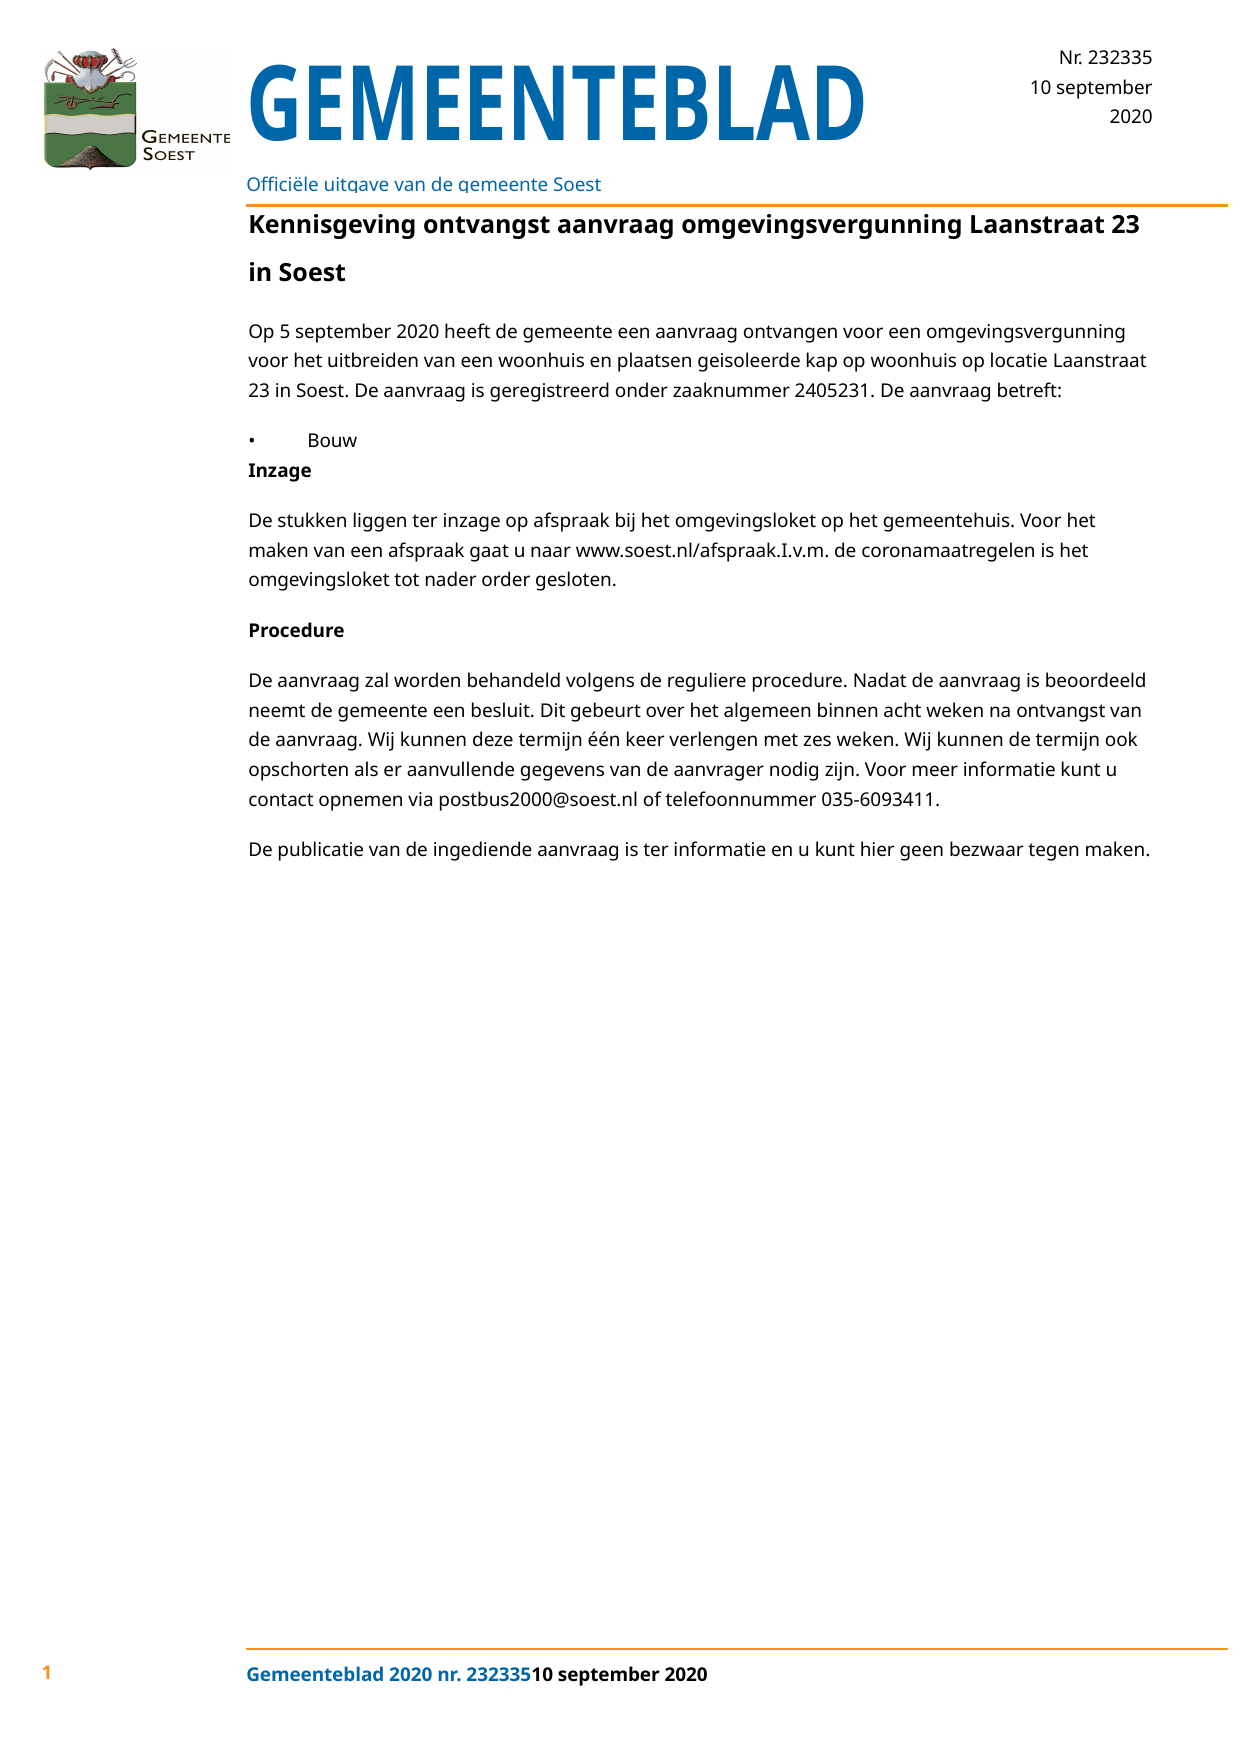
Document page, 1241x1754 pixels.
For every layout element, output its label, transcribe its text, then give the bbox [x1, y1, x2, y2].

text De publicatie van de ingediende aanvraag is ter informatie en u kunt hier geen bezwaar tegen maken. [248, 836, 1152, 862]
list Bouw [248, 427, 1152, 453]
text Inzage [248, 457, 1152, 483]
text De stukken liggen ter inzage op afspraak bij het omgevingsloket op het gemeentehuis. Voor het maken van een afspraak gaat u naar www.soest.nl/afspraak.I.v.m. de coronamaatregelen is het omgevingsloket tot nader order gesloten. [248, 507, 1152, 592]
text De aanvraag zal worden behandeld volgens de reguliere procedure. Nadat de aanvraag is beoordeeld neemt de gemeente een besluit. Dit gebeurt over het algemeen binnen acht weken na ontvangst van de aanvraag. Wij kunnen deze termijn één keer verlengen met zes weken. Wij kunnen de termijn ook opschorten als er aanvullende gegevens van de aanvrager nodig zijn. Voor meer informatie kunt u contact opnemen via postbus2000@soest.nl of telefoonnummer 035-6093411. [248, 667, 1152, 812]
picture [41, 47, 231, 172]
text Op 5 september 2020 heeft de gemeente een aanvraag ontvangen voor een omgevingsvergunning voor het uitbreiden van een woonhuis en plaatsen geisoleerde kap op woonhuis op locatie Laanstraat 23 in Soest. De aanvraag is geregistreerd onder zaaknummer 2405231. De aanvraag betreft: [248, 318, 1152, 403]
text Procedure [248, 617, 1152, 643]
text Kennisgeving ontvangst aanvraag omgevingsvergunning Laanstraat 23 in Soest [248, 207, 1152, 288]
